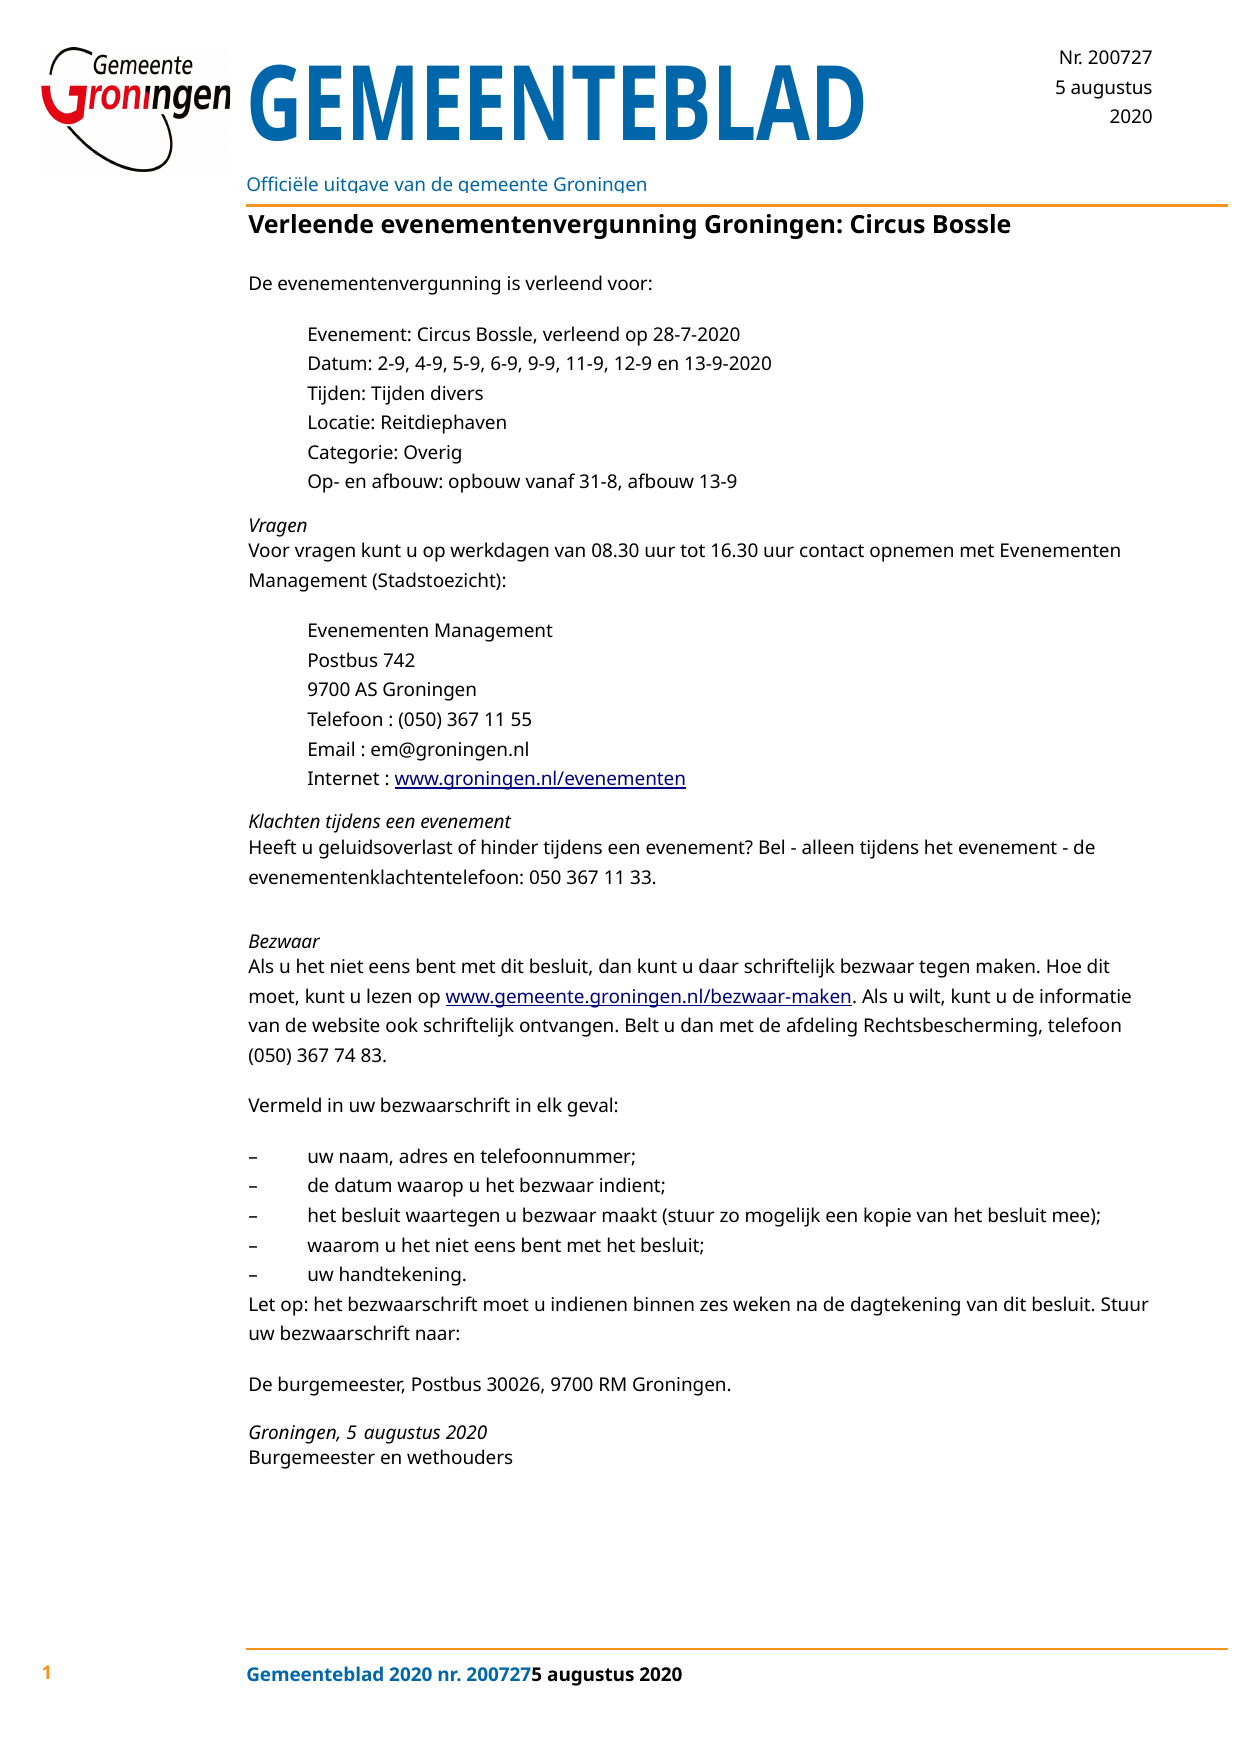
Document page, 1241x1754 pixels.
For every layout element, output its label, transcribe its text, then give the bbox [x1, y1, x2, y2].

list Email : em@groningen.nl [248, 736, 1152, 762]
list uw handtekening. [248, 1261, 1152, 1287]
text Bezwaar [248, 928, 1152, 953]
list 9700 AS Groningen [248, 677, 1152, 702]
text Vermeld in uw bezwaarschrift in elk geval: [248, 1093, 1152, 1118]
text Verleende evenementenvergunning Groningen: Circus Bossle [248, 207, 1152, 241]
list Evenementen Management [248, 617, 1152, 643]
list Evenement: Circus Bossle, verleend op 28-7-2020 [248, 321, 1152, 346]
text Als u het niet eens bent met dit besluit, dan kunt u daar schriftelijk bezwaar tegen maken. Hoe dit moet, kunt u lezen op www.gemeente.groningen.nl/bezwaar-maken. Als u wilt, kunt u de informatie van de website ook schriftelijk ontvangen. Belt u dan met de afdeling Rechtsbescherming, telefoon (050) 367 74 83. [248, 953, 1152, 1068]
list Tijden: Tijden divers [248, 380, 1152, 406]
text Groningen, 5 augustus 2020 [248, 1419, 1152, 1444]
list Postbus 742 [248, 647, 1152, 673]
text Voor vragen kunt u op werkdagen van 08.30 uur tot 16.30 uur contact opnemen met Evenementen Management (Stadstoezicht): [248, 537, 1152, 593]
list Categorie: Overig [248, 439, 1152, 465]
list Telefoon : (050) 367 11 55 [248, 706, 1152, 732]
text Klachten tijdens een evenement [248, 808, 1152, 834]
list uw naam, adres en telefoonnummer; [248, 1143, 1152, 1169]
list Internet : www.groningen.nl/evenementen [248, 765, 1152, 791]
list Locatie: Reitdiephaven [248, 409, 1152, 435]
list waarom u het niet eens bent met het besluit; [248, 1232, 1152, 1258]
picture [41, 47, 231, 172]
text Let op: het bezwaarschrift moet u indienen binnen zes weken na de dagtekening van dit besluit. Stuur uw bezwaarschrift naar: [248, 1291, 1152, 1346]
text Burgemeester en wethouders [248, 1444, 1152, 1470]
text Heeft u geluidsoverlast of hinder tijdens een evenement? Bel - alleen tijdens het evenement - de evenementenklachtentelefoon: 050 367 11 33. [248, 834, 1152, 889]
list het besluit waartegen u bezwaar maakt (stuur zo mogelijk een kopie van het besluit mee); [248, 1202, 1152, 1228]
list Op- en afbouw: opbouw vanaf 31-8, afbouw 13-9 [248, 469, 1152, 494]
text De burgemeester, Postbus 30026, 9700 RM Groningen. [248, 1371, 1152, 1397]
text De evenementenvergunning is verleend voor: [248, 270, 1152, 296]
list de datum waarop u het bezwaar indient; [248, 1173, 1152, 1198]
list Datum: 2-9, 4-9, 5-9, 6-9, 9-9, 11-9, 12-9 en 13-9-2020 [248, 350, 1152, 376]
text Vragen [248, 512, 1152, 537]
